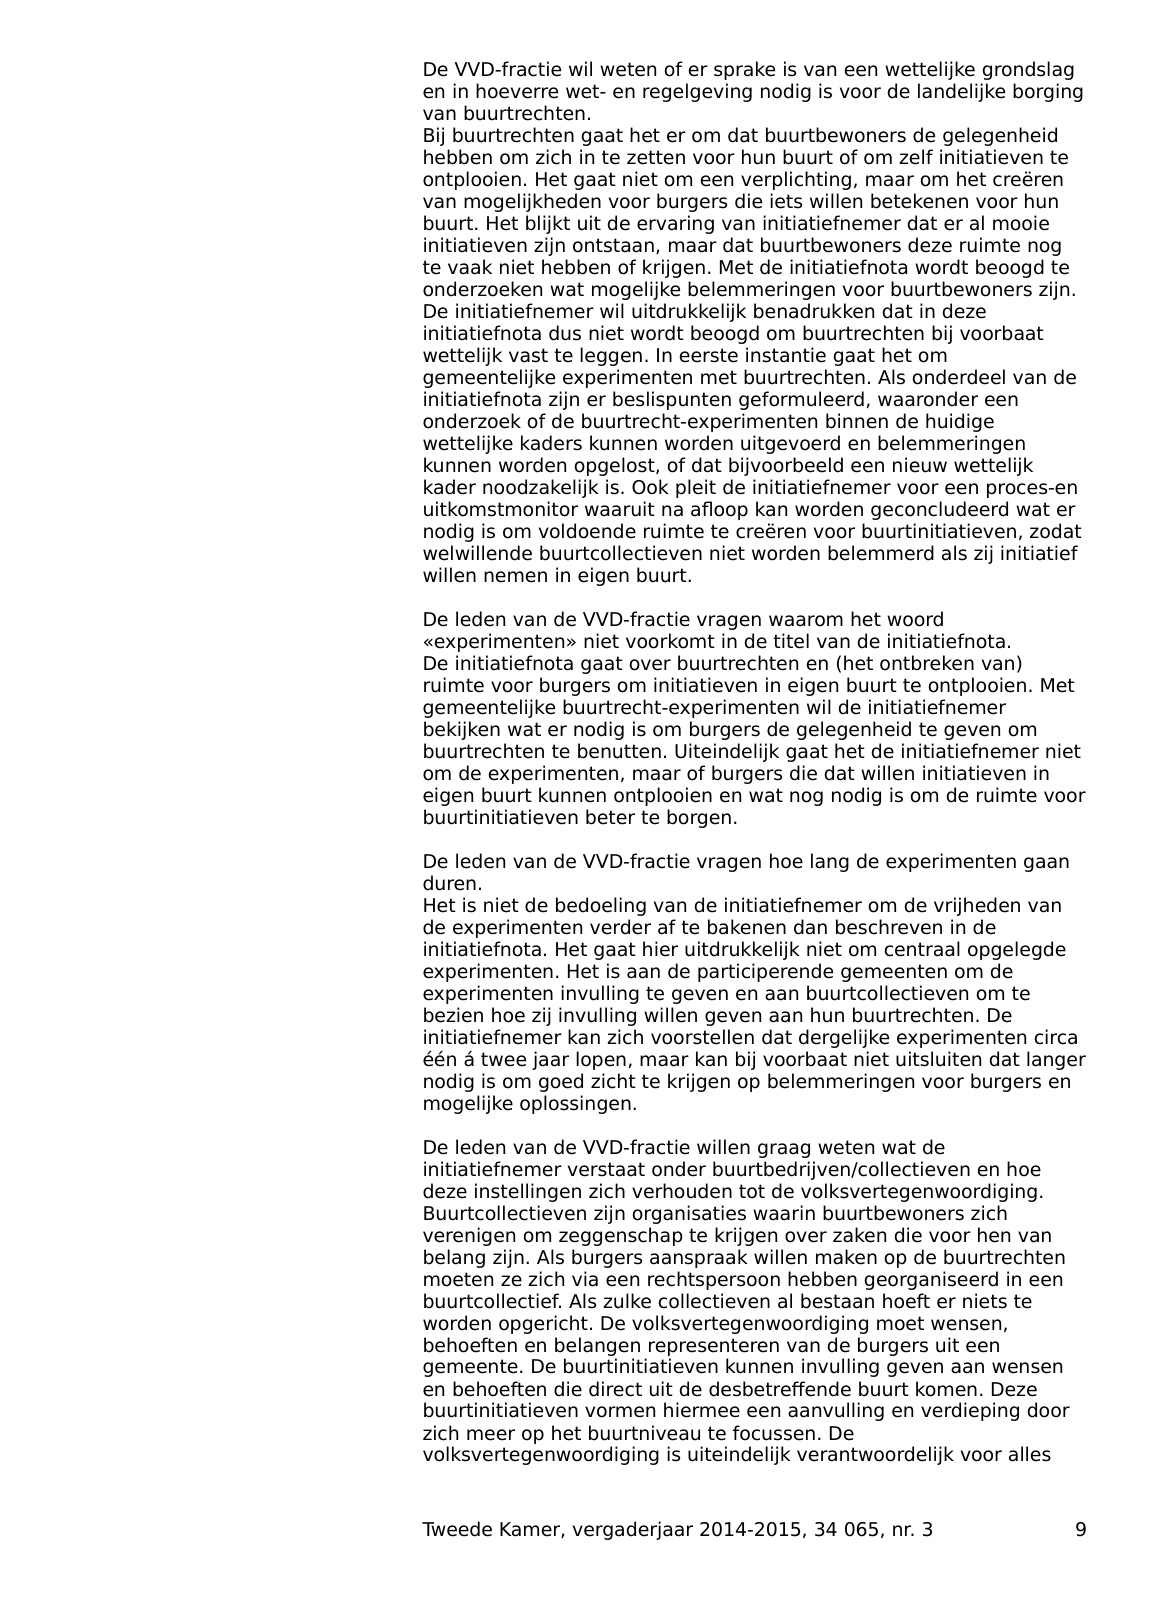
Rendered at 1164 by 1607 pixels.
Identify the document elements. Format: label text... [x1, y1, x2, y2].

text Het is niet de bedoeling van de initiatiefnemer om de vrijheden van de experimenten verder af te bakenen dan beschreven in de initiatiefnota. Het gaat hier uitdrukkelijk niet om centraal opgelegde experimenten. Het is aan de participerende gemeenten om de experimenten invulling te geven en aan buurtcollectieven om te bezien hoe zij invulling willen geven aan hun buurtrechten. De initiatiefnemer kan zich voorstellen dat dergelijke experimenten circa één á twee jaar lopen, maar kan bij voorbaat niet uitsluiten dat langer nodig is om goed zicht te krijgen op belemmeringen voor burgers en mogelijke oplossingen. [422, 895, 1087, 1114]
text Buurtcollectieven zijn organisaties waarin buurtbewoners zich verenigen om zeggenschap te krijgen over zaken die voor hen van belang zijn. Als burgers aanspraak willen maken op de buurtrechten moeten ze zich via een rechtspersoon hebben georganiseerd in een buurtcollectief. Als zulke collectieven al bestaan hoeft er niets te worden opgericht. De volksvertegenwoordiging moet wensen, behoeften en belangen representeren van de burgers uit een gemeente. De buurtinitiatieven kunnen invulling geven aan wensen en behoeften die direct uit de desbetreffende buurt komen. Deze buurtinitiatieven vormen hiermee een aanvulling en verdieping door zich meer op het buurtniveau te focussen. De volksvertegenwoordiging is uiteindelijk verantwoordelijk voor alles [422, 1203, 1087, 1466]
text De leden van de VVD-fractie vragen waarom het woord «experimenten» niet voorkomt in de titel van de initiatiefnota. [422, 609, 1087, 653]
text De leden van de VVD-fractie vragen hoe lang de experimenten gaan duren. [422, 851, 1087, 895]
text De leden van de VVD-fractie willen graag weten wat de initiatiefnemer verstaat onder buurtbedrijven/collectieven en hoe deze instellingen zich verhouden tot de volksvertegenwoordiging. [422, 1137, 1087, 1203]
text De VVD-fractie wil weten of er sprake is van een wettelijke grondslag en in hoeverre wet- en regelgeving nodig is voor de landelijke borging van buurtrechten. [422, 59, 1087, 125]
text De initiatiefnota gaat over buurtrechten en (het ontbreken van) ruimte voor burgers om initiatieven in eigen buurt te ontplooien. Met gemeentelijke buurtrecht-experimenten wil de initiatiefnemer bekijken wat er nodig is om burgers de gelegenheid te geven om buurtrechten te benutten. Uiteindelijk gaat het de initiatiefnemer niet om de experimenten, maar of burgers die dat willen initiatieven in eigen buurt kunnen ontplooien en wat nog nodig is om de ruimte voor buurtinitiatieven beter te borgen. [422, 653, 1087, 828]
text Bij buurtrechten gaat het er om dat buurtbewoners de gelegenheid hebben om zich in te zetten voor hun buurt of om zelf initiatieven te ontplooien. Het gaat niet om een verplichting, maar om het creëren van mogelijkheden voor burgers die iets willen betekenen voor hun buurt. Het blijkt uit de ervaring van initiatiefnemer dat er al mooie initiatieven zijn ontstaan, maar dat buurtbewoners deze ruimte nog te vaak niet hebben of krijgen. Met de initiatiefnota wordt beoogd te onderzoeken wat mogelijke belemmeringen voor buurtbewoners zijn. De initiatiefnemer wil uitdrukkelijk benadrukken dat in deze initiatiefnota dus niet wordt beoogd om buurtrechten bij voorbaat wettelijk vast te leggen. In eerste instantie gaat het om gemeentelijke experimenten met buurtrechten. Als onderdeel van de initiatiefnota zijn er beslispunten geformuleerd, waaronder een onderzoek of de buurtrecht-experimenten binnen de huidige wettelijke kaders kunnen worden uitgevoerd en belemmeringen kunnen worden opgelost, of dat bijvoorbeeld een nieuw wettelijk kader noodzakelijk is. Ook pleit de initiatiefnemer voor een proces-en uitkomstmonitor waaruit na afloop kan worden geconcludeerd wat er nodig is om voldoende ruimte te creëren voor buurtinitiatieven, zodat welwillende buurtcollectieven niet worden belemmerd als zij initiatief willen nemen in eigen buurt. [422, 125, 1087, 587]
